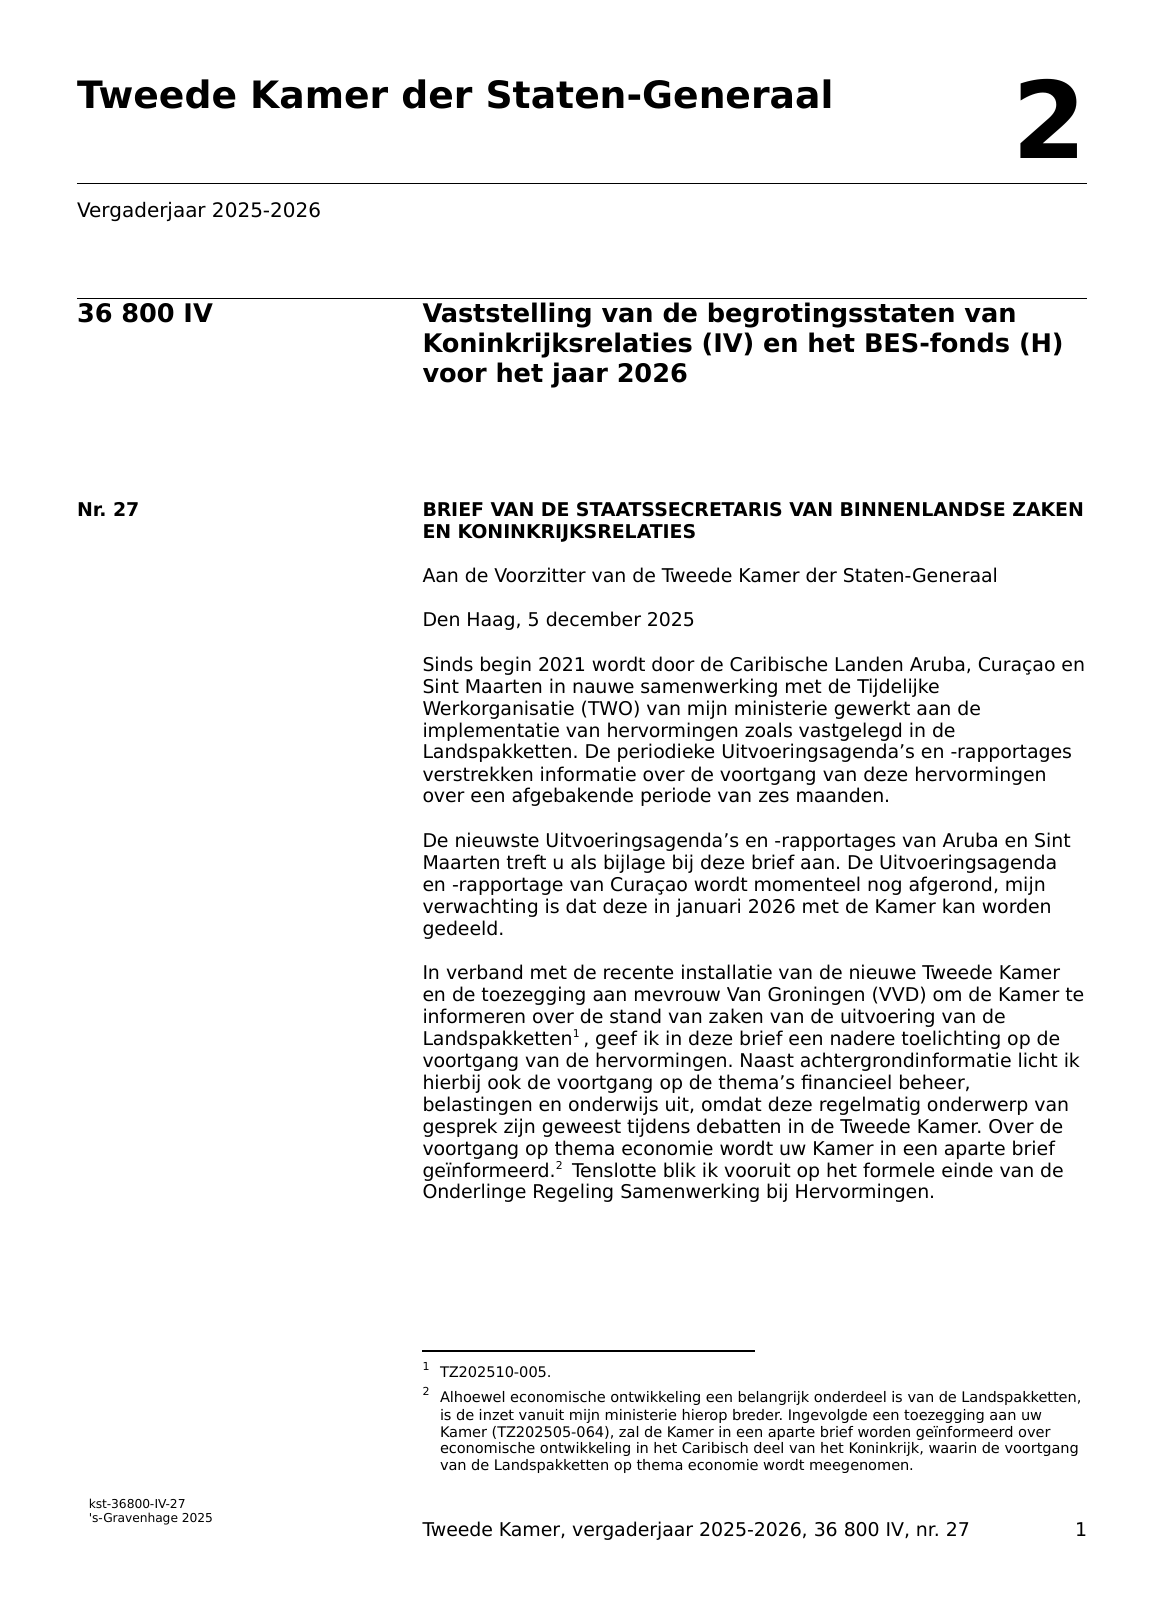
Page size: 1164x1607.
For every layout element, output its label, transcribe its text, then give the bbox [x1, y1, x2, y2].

text Den Haag, 5 december 2025 [422, 609, 1087, 631]
table_cell Vergaderjaar 2025-2026 [77, 184, 1087, 298]
text 's-Gravenhage 2025 [88, 1511, 323, 1525]
text De nieuwste Uitvoeringsagenda’s en -rapportages van Aruba en Sint Maarten treft u als bijlage bij deze brief aan. De Uitvoeringsagenda en -rapportage van Curaçao wordt momenteel nog afgerond, mijn verwachting is dat deze in januari 2026 met de Kamer kan worden gedeeld. [422, 829, 1087, 939]
text TZ202510-005. [422, 1360, 1087, 1382]
text Alhoewel economische ontwikkeling een belangrijk onderdeel is van de Landspakketten, is de inzet vanuit mijn ministerie hierop breder. Ingevolgde een toezegging aan uw Kamer (TZ202505-064), zal de Kamer in een aparte brief worden geïnformeerd over economische ontwikkeling in het Caribisch deel van het Koninkrijk, waarin de voortgang van de Landspakketten op thema economie wordt meegenomen. [422, 1385, 1087, 1474]
table_header 2 [886, 59, 1087, 183]
subtitle 36 800 IV Vaststelling van de begrotingsstaten van Koninkrijksrelaties (IV) en het BES-fonds (H) voor het jaar 2026 [77, 299, 1087, 388]
subtitle Nr. 27 BRIEF VAN DE STAATSSECRETARIS VAN BINNENLANDSE ZAKEN EN KONINKRIJKSRELATIES [77, 499, 1087, 543]
text Aan de Voorzitter van de Tweede Kamer der Staten-Generaal [422, 565, 1087, 587]
text In verband met de recente installatie van de nieuwe Tweede Kamer en de toezegging aan mevrouw Van Groningen (VVD) om de Kamer te informeren over de stand van zaken van de uitvoering van de Landspakketten, geef ik in deze brief een nadere toelichting op de voortgang van de hervormingen. Naast achtergrondinformatie licht ik hierbij ook de voortgang op de thema’s financieel beheer, belastingen en onderwijs uit, omdat deze regelmatig onderwerp van gesprek zijn geweest tijdens debatten in de Tweede Kamer. Over de voortgang op thema economie wordt uw Kamer in een aparte brief geïnformeerd. Tenslotte blik ik vooruit op het formele einde van de Onderlinge Regeling Samenwerking bij Hervormingen. [422, 962, 1087, 1203]
text kst-36800-IV-27 [88, 1497, 323, 1511]
table_header Tweede Kamer der Staten-Generaal [77, 59, 886, 183]
text Sinds begin 2021 wordt door de Caribische Landen Aruba, Curaçao en Sint Maarten in nauwe samenwerking met de Tijdelijke Werkorganisatie (TWO) van mijn ministerie gewerkt aan de implementatie van hervormingen zoals vastgelegd in de Landspakketten. De periodieke Uitvoeringsagenda’s en -rapportages verstrekken informatie over de voortgang van deze hervormingen over een afgebakende periode van zes maanden. [422, 653, 1087, 807]
